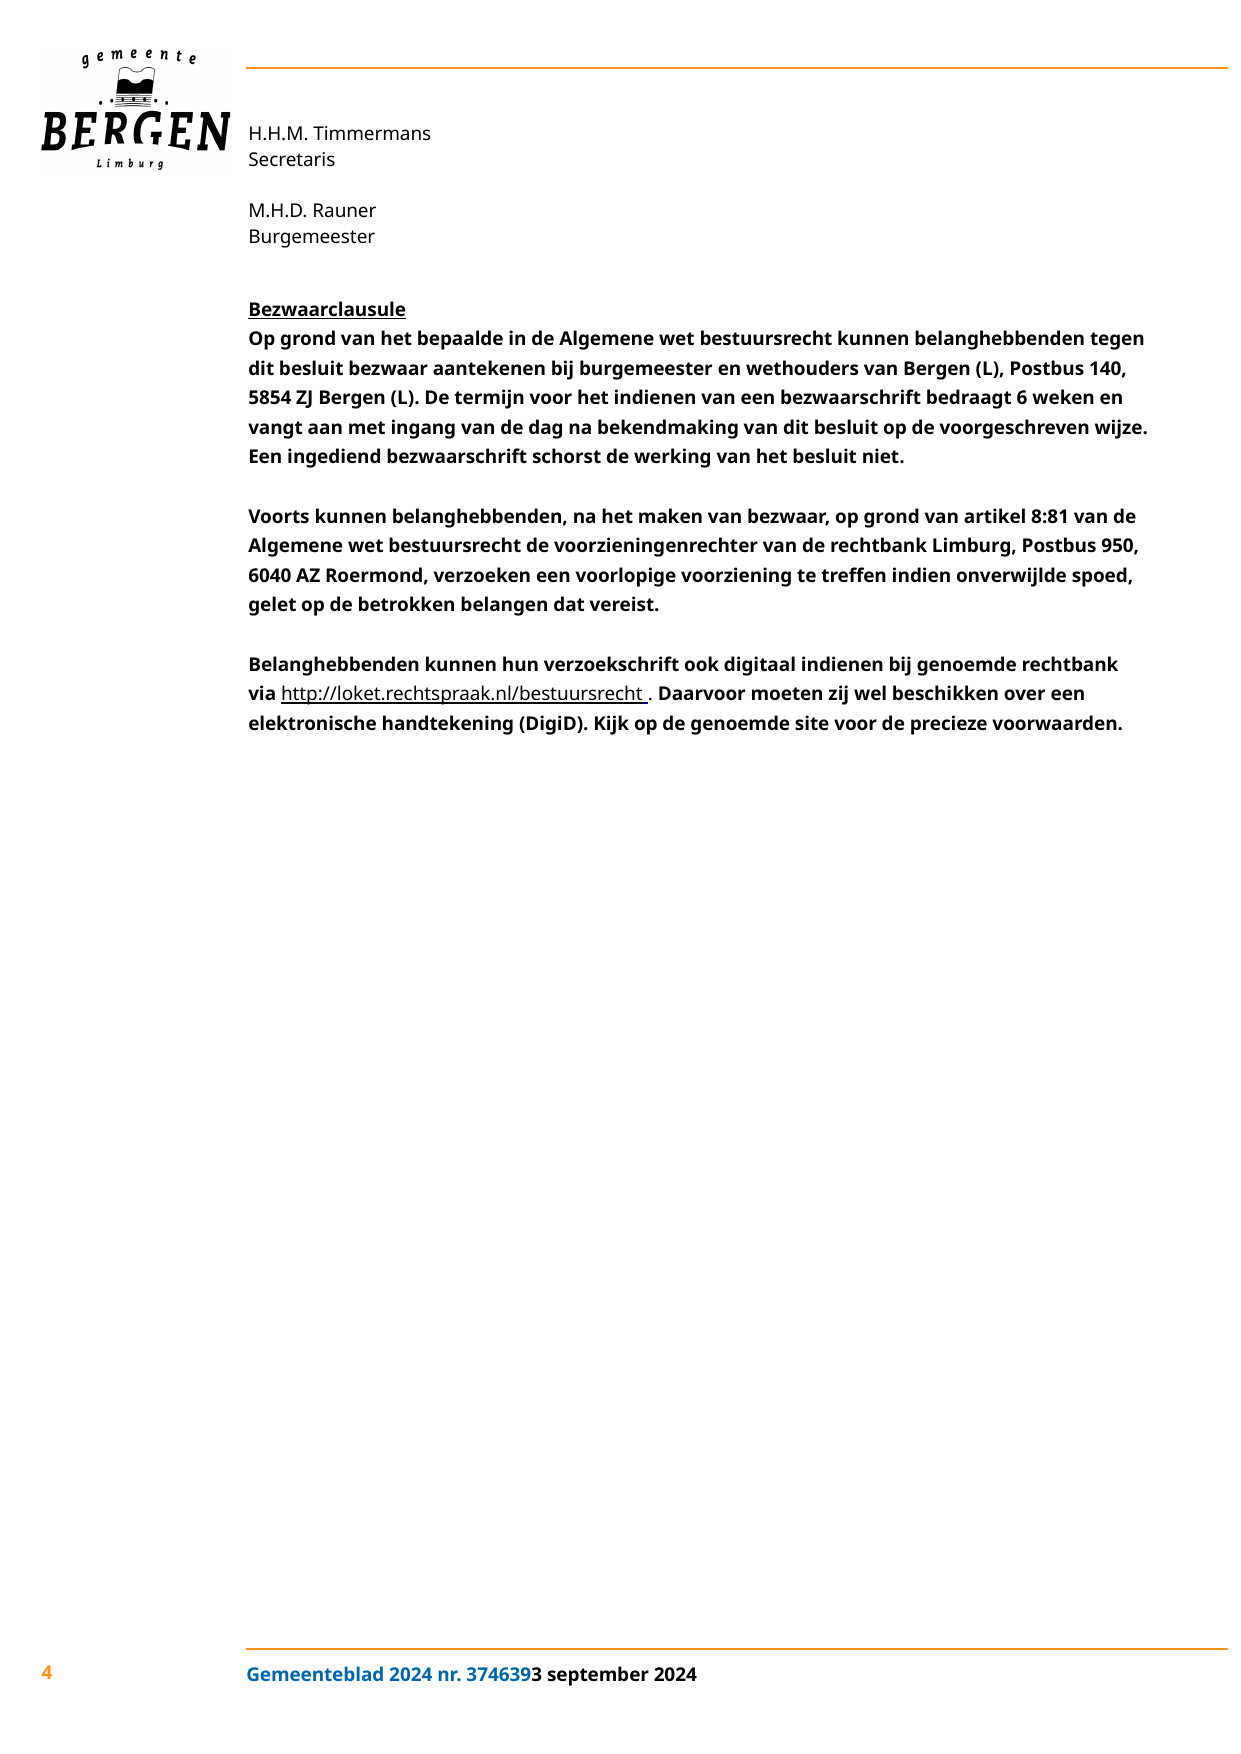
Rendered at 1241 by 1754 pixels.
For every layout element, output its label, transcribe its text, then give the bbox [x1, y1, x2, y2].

text Belanghebbenden kunnen hun verzoekschrift ook digitaal indienen bij genoemde rechtbank via http://loket.rechtspraak.nl/bestuursrecht . Daarvoor moeten zij wel beschikken over een elektronische handtekening (DigiD). Kijk op de genoemde site voor de precieze voorwaarden. [248, 651, 1152, 736]
text Bezwaarclausule [248, 296, 1152, 321]
text H.H.M. Timmermans [248, 121, 1152, 146]
text M.H.D. Rauner [248, 198, 1152, 223]
text Op grond van het bepaalde in de Algemene wet bestuursrecht kunnen belanghebbenden tegen dit besluit bezwaar aantekenen bij burgemeester en wethouders van Bergen (L), Postbus 140, 5854 ZJ Bergen (L). De termijn voor het indienen van een bezwaarschrift bedraagt 6 weken en vangt aan met ingang van de dag na bekendmaking van dit besluit op de voorgeschreven wijze. Een ingediend bezwaarschrift schorst de werking van het besluit niet. [248, 325, 1152, 469]
text Voorts kunnen belanghebbenden, na het maken van bezwaar, op grond van artikel 8:81 van de Algemene wet bestuursrecht de voorzieningenrechter van de rechtbank Limburg, Postbus 950, 6040 AZ Roermond, verzoeken een voorlopige voorziening te treffen indien onverwijlde spoed, gelet op de betrokken belangen dat vereist. [248, 503, 1152, 617]
text Burgemeester [248, 223, 1152, 249]
text Secretaris [248, 146, 1152, 172]
picture [41, 47, 231, 172]
